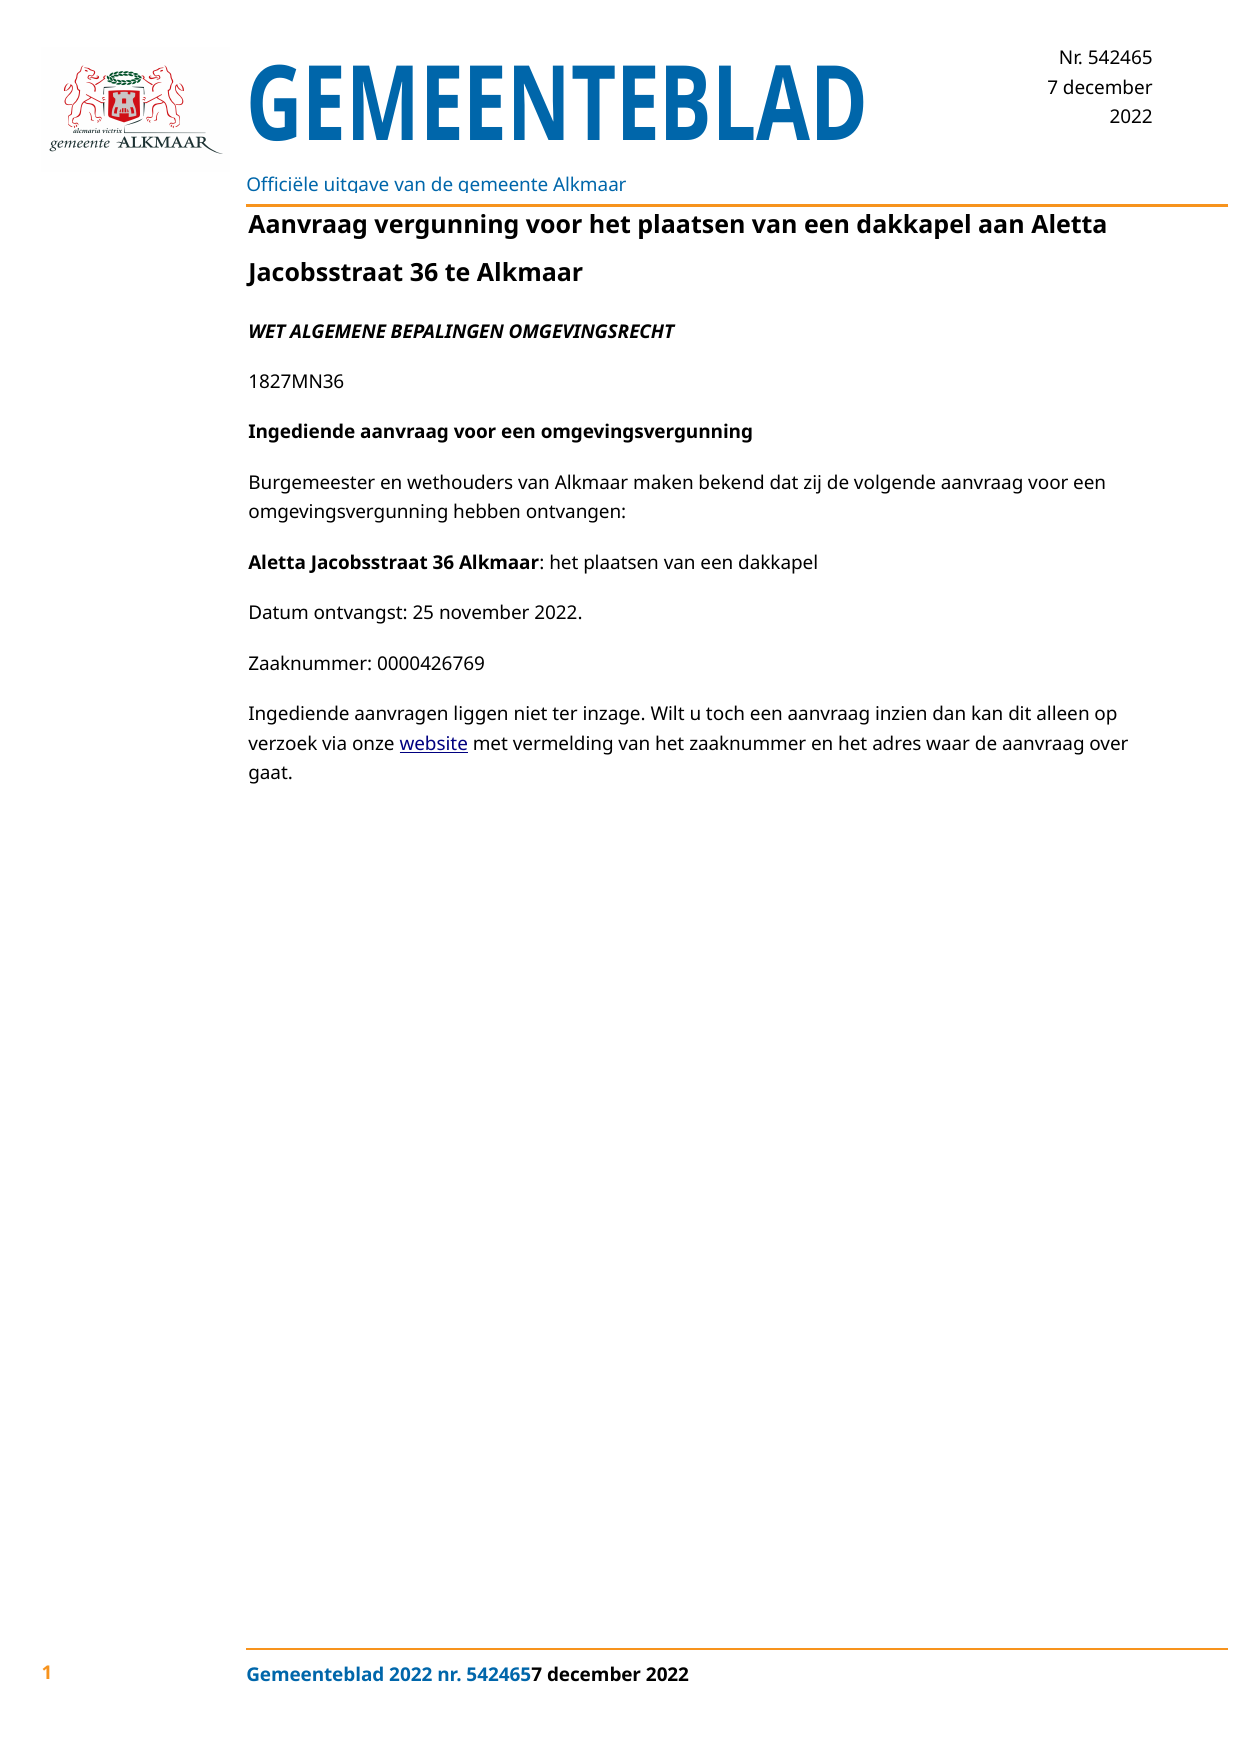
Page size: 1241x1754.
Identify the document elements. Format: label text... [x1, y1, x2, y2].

text Aletta Jacobsstraat 36 Alkmaar: het plaatsen van een dakkapel [248, 549, 1152, 575]
text 1827MN36 [248, 368, 1152, 394]
text Ingediende aanvragen liggen niet ter inzage. Wilt u toch een aanvraag inzien dan kan dit alleen op verzoek via onze website met vermelding van het zaaknummer en het adres waar de aanvraag over gaat. [248, 700, 1152, 785]
text Datum ontvangst: 25 november 2022. [248, 599, 1152, 625]
text WET ALGEMENE BEPALINGEN OMGEVINGSRECHT [248, 318, 1152, 344]
picture [41, 47, 231, 172]
text Burgemeester en wethouders van Alkmaar maken bekend dat zij de volgende aanvraag voor een omgevingsvergunning hebben ontvangen: [248, 469, 1152, 524]
text Aanvraag vergunning voor het plaatsen van een dakkapel aan Aletta Jacobsstraat 36 te Alkmaar [248, 207, 1152, 288]
text Ingediende aanvraag voor een omgevingsvergunning [248, 419, 1152, 444]
text Zaaknummer: 0000426769 [248, 650, 1152, 676]
